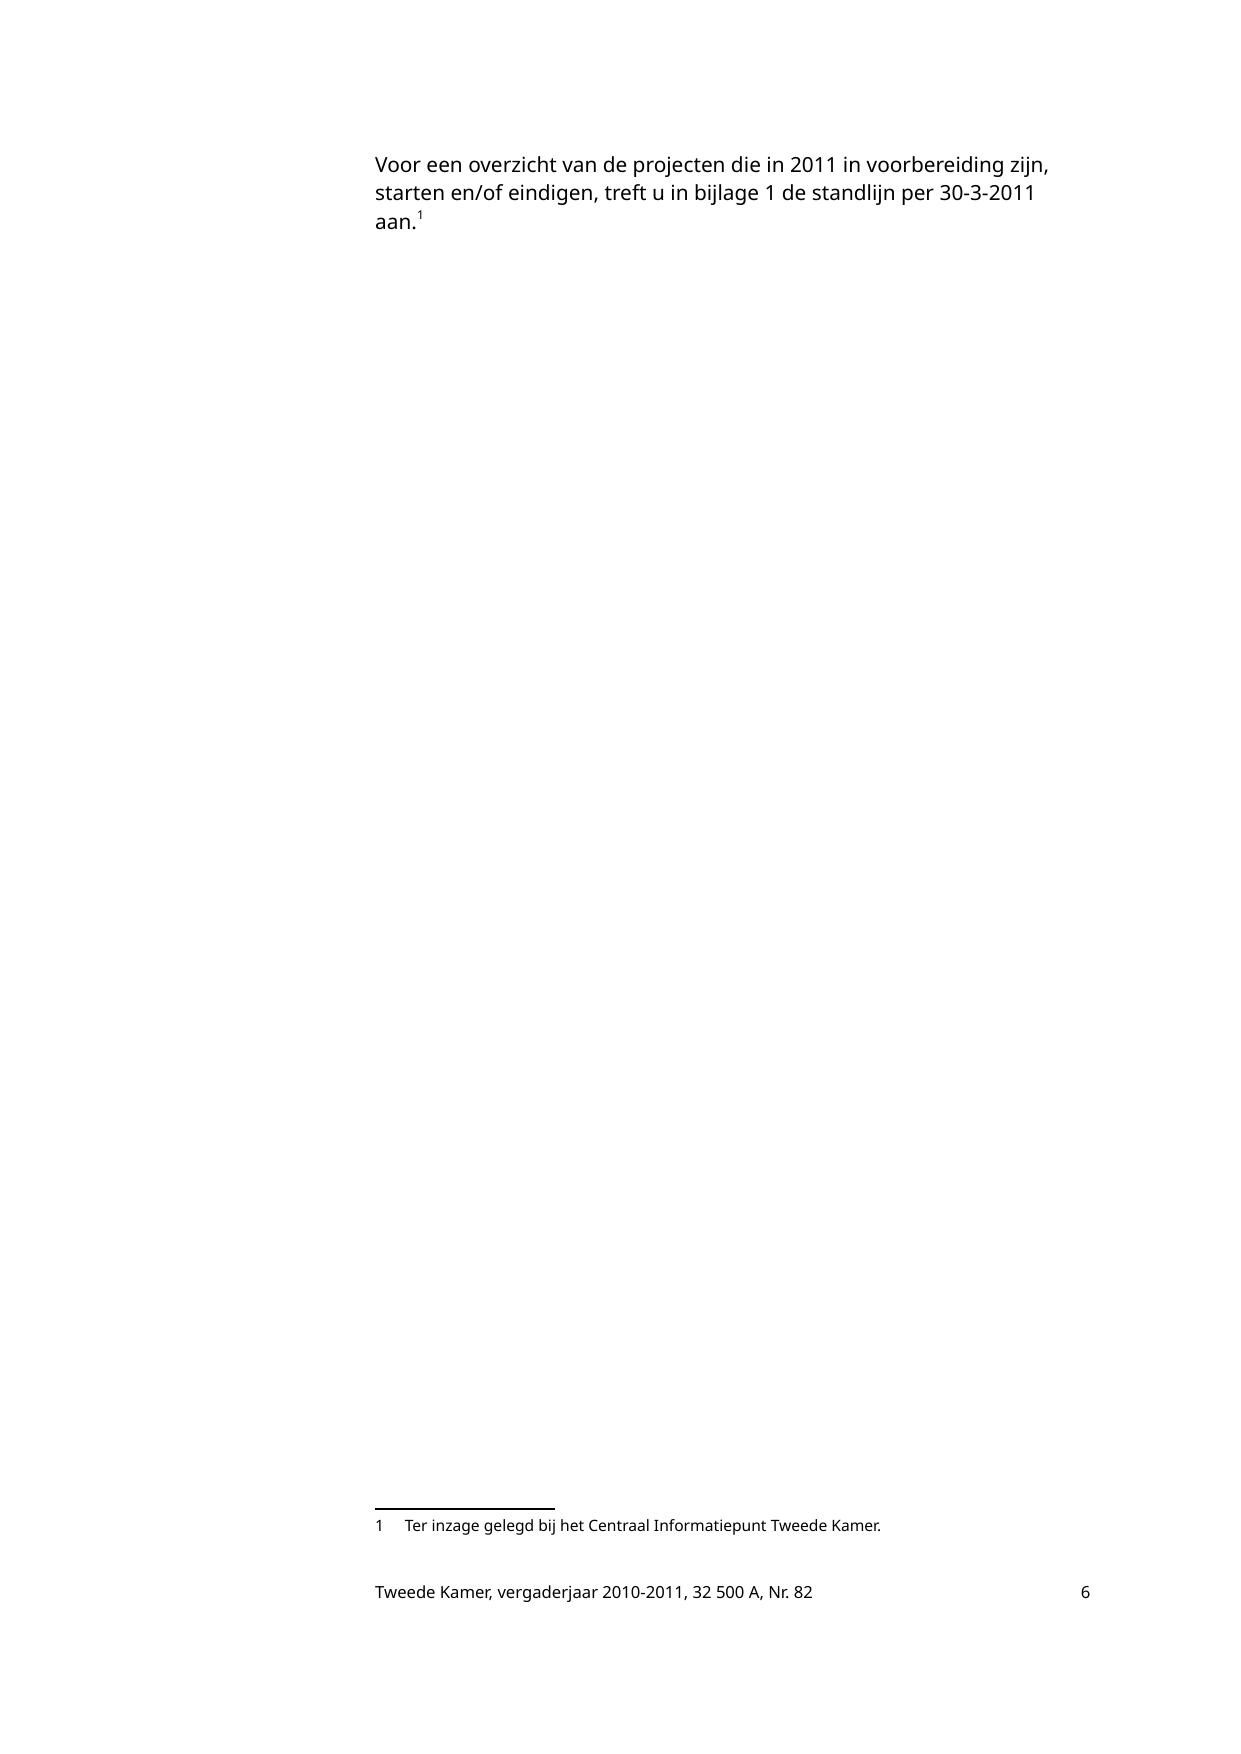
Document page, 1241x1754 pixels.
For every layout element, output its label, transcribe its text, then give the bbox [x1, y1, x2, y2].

text Ter inzage gelegd bij het Centraal Informatiepunt Tweede Kamer. [375, 1508, 1090, 1536]
text Voor een overzicht van de projecten die in 2011 in voorbereiding zijn, starten en/of eindigen, treft u in bijlage 1 de standlijn per 30-3-2011 aan. [375, 150, 1090, 235]
